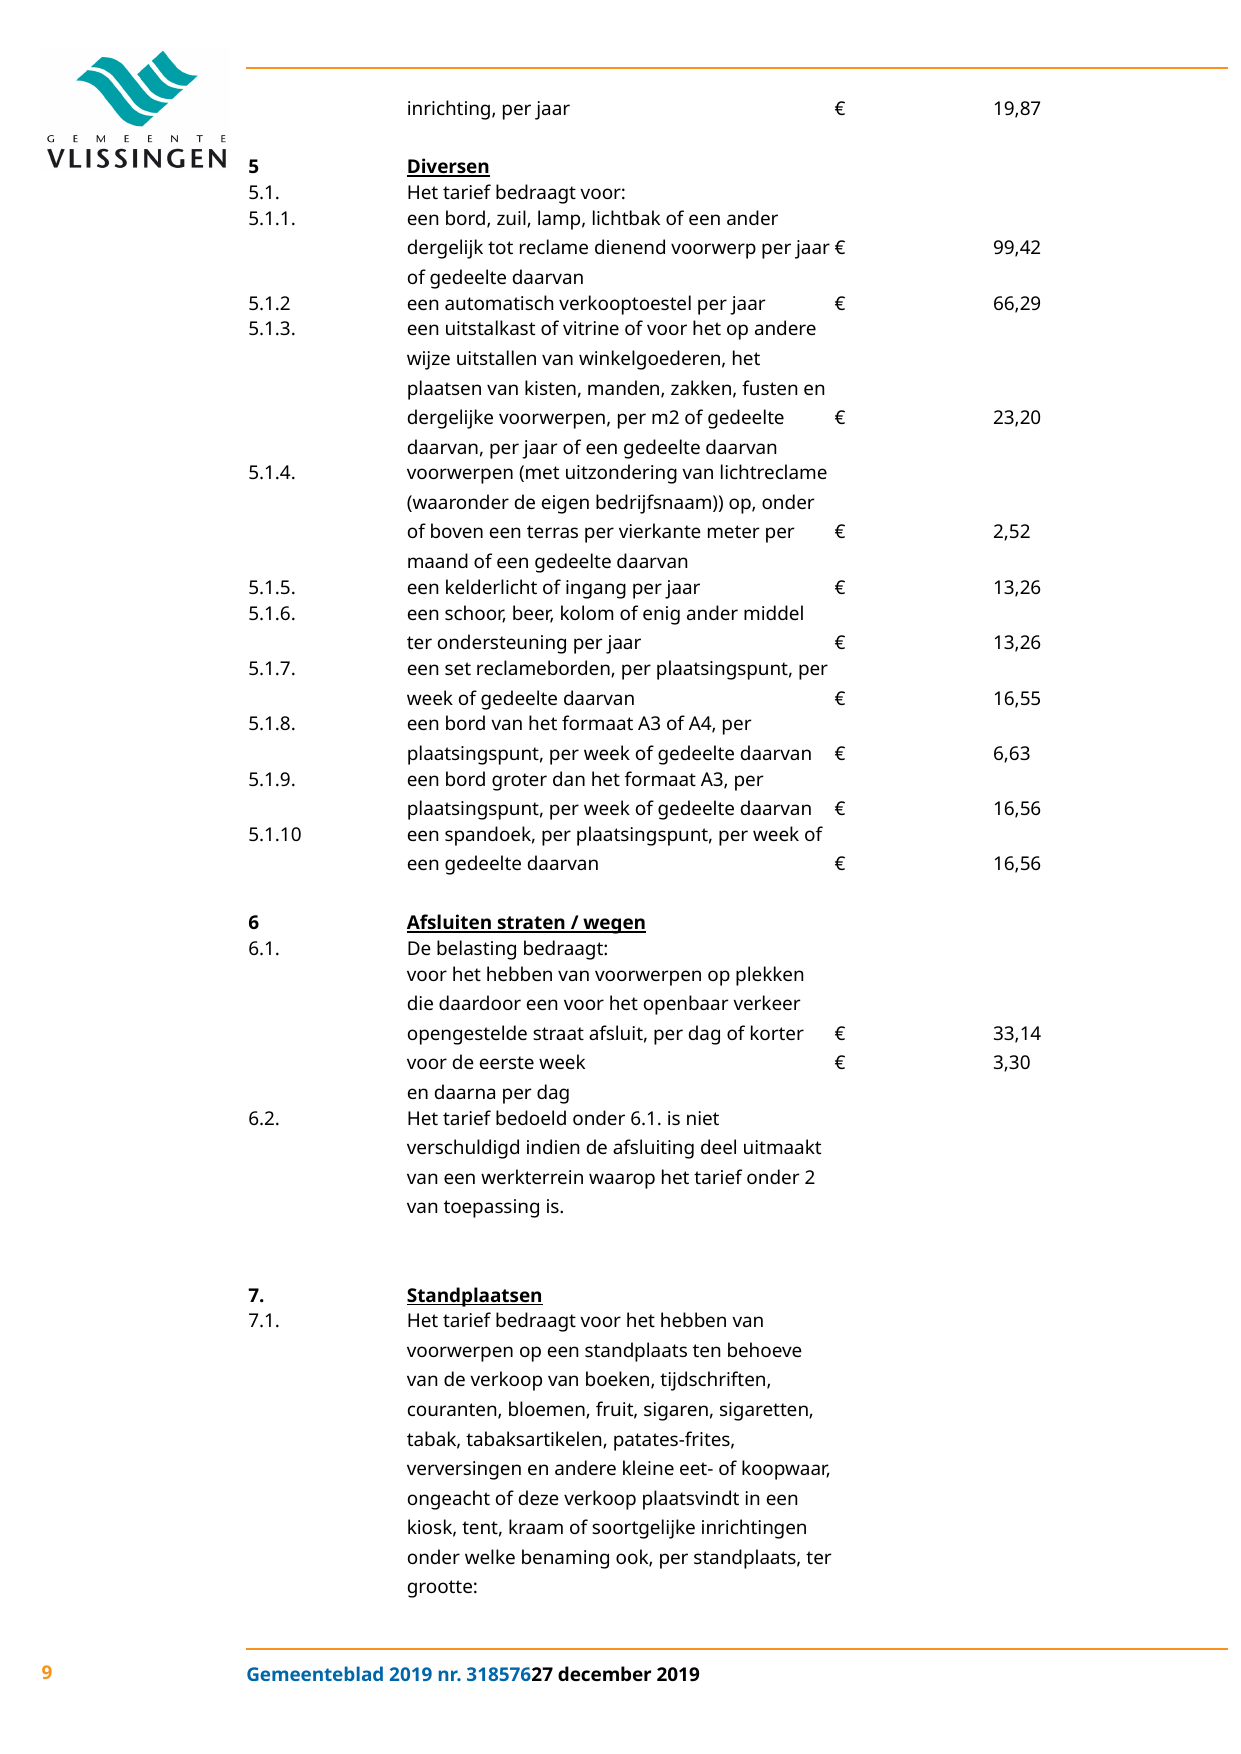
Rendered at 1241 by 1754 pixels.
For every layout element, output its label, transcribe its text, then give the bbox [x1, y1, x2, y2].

table_cell € [834, 766, 993, 821]
table_header [993, 909, 1152, 935]
table_cell € [834, 600, 993, 655]
table_cell 6,63 [993, 710, 1152, 766]
table_cell 5.1.1. [248, 205, 407, 290]
table_cell een automatisch verkooptoestel per jaar [407, 290, 834, 316]
table_cell voor het hebben van voorwerpen op plekken die daardoor een voor het openbaar verkeer opengestelde straat afsluit, per dag of korter voor de eerste week en daarna per dag [407, 961, 834, 1105]
table_cell 19,87 [993, 95, 1152, 121]
table_cell 5.1.8. [248, 710, 407, 766]
table_cell [834, 1308, 993, 1599]
table_cell [993, 179, 1152, 205]
table_header Standplaatsen [407, 1282, 834, 1307]
table_cell een schoor, beer, kolom of enig ander middel ter ondersteuning per jaar [407, 600, 834, 655]
table_cell 5.1. [248, 179, 407, 205]
table_cell 5.1.10 [248, 821, 407, 876]
table_header [834, 154, 993, 179]
table_cell [993, 1105, 1152, 1219]
table_header [993, 1282, 1152, 1307]
table_cell 99,42 [993, 205, 1152, 290]
table_cell 23,20 [993, 316, 1152, 459]
table_cell € [834, 95, 993, 121]
table_cell € [834, 710, 993, 766]
table_cell een bord van het formaat A3 of A4, per plaatsingspunt, per week of gedeelte daarvan [407, 710, 834, 766]
table_cell een bord groter dan het formaat A3, per plaatsingspunt, per week of gedeelte daarvan [407, 766, 834, 821]
table_cell een set reclameborden, per plaatsingspunt, per week of gedeelte daarvan [407, 655, 834, 710]
table_cell 13,26 [993, 574, 1152, 600]
picture [41, 47, 231, 172]
table_cell [993, 1308, 1152, 1599]
table_cell 5.1.7. [248, 655, 407, 710]
table_cell een spandoek, per plaatsingspunt, per week of een gedeelte daarvan [407, 821, 834, 876]
table_cell [993, 935, 1152, 961]
table_cell 6.1. [248, 935, 407, 961]
table_cell 5.1.4. [248, 460, 407, 574]
table_header Diversen [407, 154, 834, 179]
table_cell voorwerpen (met uitzondering van lichtreclame (waaronder de eigen bedrijfsnaam)) op, onder of boven een terras per vierkante meter per maand of een gedeelte daarvan [407, 460, 834, 574]
table_cell € [834, 316, 993, 459]
table_cell [834, 935, 993, 961]
table_cell 5.1.9. [248, 766, 407, 821]
table_header 5 [248, 154, 407, 179]
table_cell Het tarief bedraagt voor het hebben van voorwerpen op een standplaats ten behoeve van de verkoop van boeken, tijdschriften, couranten, bloemen, fruit, sigaren, sigaretten, tabak, tabaksartikelen, patates-frites, verversingen en andere kleine eet- of koopwaar, ongeacht of deze verkoop plaatsvindt in een kiosk, tent, kraam of soortgelijke inrichtingen onder welke benaming ook, per standplaats, ter grootte: [407, 1308, 834, 1599]
table_cell 13,26 [993, 600, 1152, 655]
table_cell 5.1.3. [248, 316, 407, 459]
table_cell 6.2. [248, 1105, 407, 1219]
table_cell € [834, 290, 993, 316]
table_cell inrichting, per jaar [407, 95, 834, 121]
table_cell een kelderlicht of ingang per jaar [407, 574, 834, 600]
table_cell [834, 1105, 993, 1219]
table_cell 2,52 [993, 460, 1152, 574]
table_cell [248, 95, 407, 121]
table_cell 5.1.2 [248, 290, 407, 316]
table_cell Het tarief bedoeld onder 6.1. is niet verschuldigd indien de afsluiting deel uitmaakt van een werkterrein waarop het tarief onder 2 van toepassing is. [407, 1105, 834, 1219]
table_cell een uitstalkast of vitrine of voor het op andere wijze uitstallen van winkelgoederen, het plaatsen van kisten, manden, zakken, fusten en dergelijke voorwerpen, per m2 of gedeelte daarvan, per jaar of een gedeelte daarvan [407, 316, 834, 459]
table_cell 5.1.5. [248, 574, 407, 600]
table_header 6 [248, 909, 407, 935]
table_cell € [834, 460, 993, 574]
table_cell [248, 961, 407, 1105]
table_cell 66,29 [993, 290, 1152, 316]
table_cell 16,55 [993, 655, 1152, 710]
table_cell De belasting bedraagt: [407, 935, 834, 961]
table_cell 16,56 [993, 821, 1152, 876]
table_cell [834, 179, 993, 205]
table_cell € € [834, 961, 993, 1105]
table_header [834, 909, 993, 935]
table_cell € [834, 821, 993, 876]
table_cell € [834, 205, 993, 290]
table_cell 5.1.6. [248, 600, 407, 655]
table_cell 33,14 3,30 [993, 961, 1152, 1105]
table_header 7. [248, 1282, 407, 1307]
table_cell 16,56 [993, 766, 1152, 821]
table_header Afsluiten straten / wegen [407, 909, 834, 935]
table_cell € [834, 574, 993, 600]
table_cell Het tarief bedraagt voor: [407, 179, 834, 205]
table_cell een bord, zuil, lamp, lichtbak of een ander dergelijk tot reclame dienend voorwerp per jaar of gedeelte daarvan [407, 205, 834, 290]
table_cell € [834, 655, 993, 710]
table_header [993, 154, 1152, 179]
table_header [834, 1282, 993, 1307]
table_cell 7.1. [248, 1308, 407, 1599]
